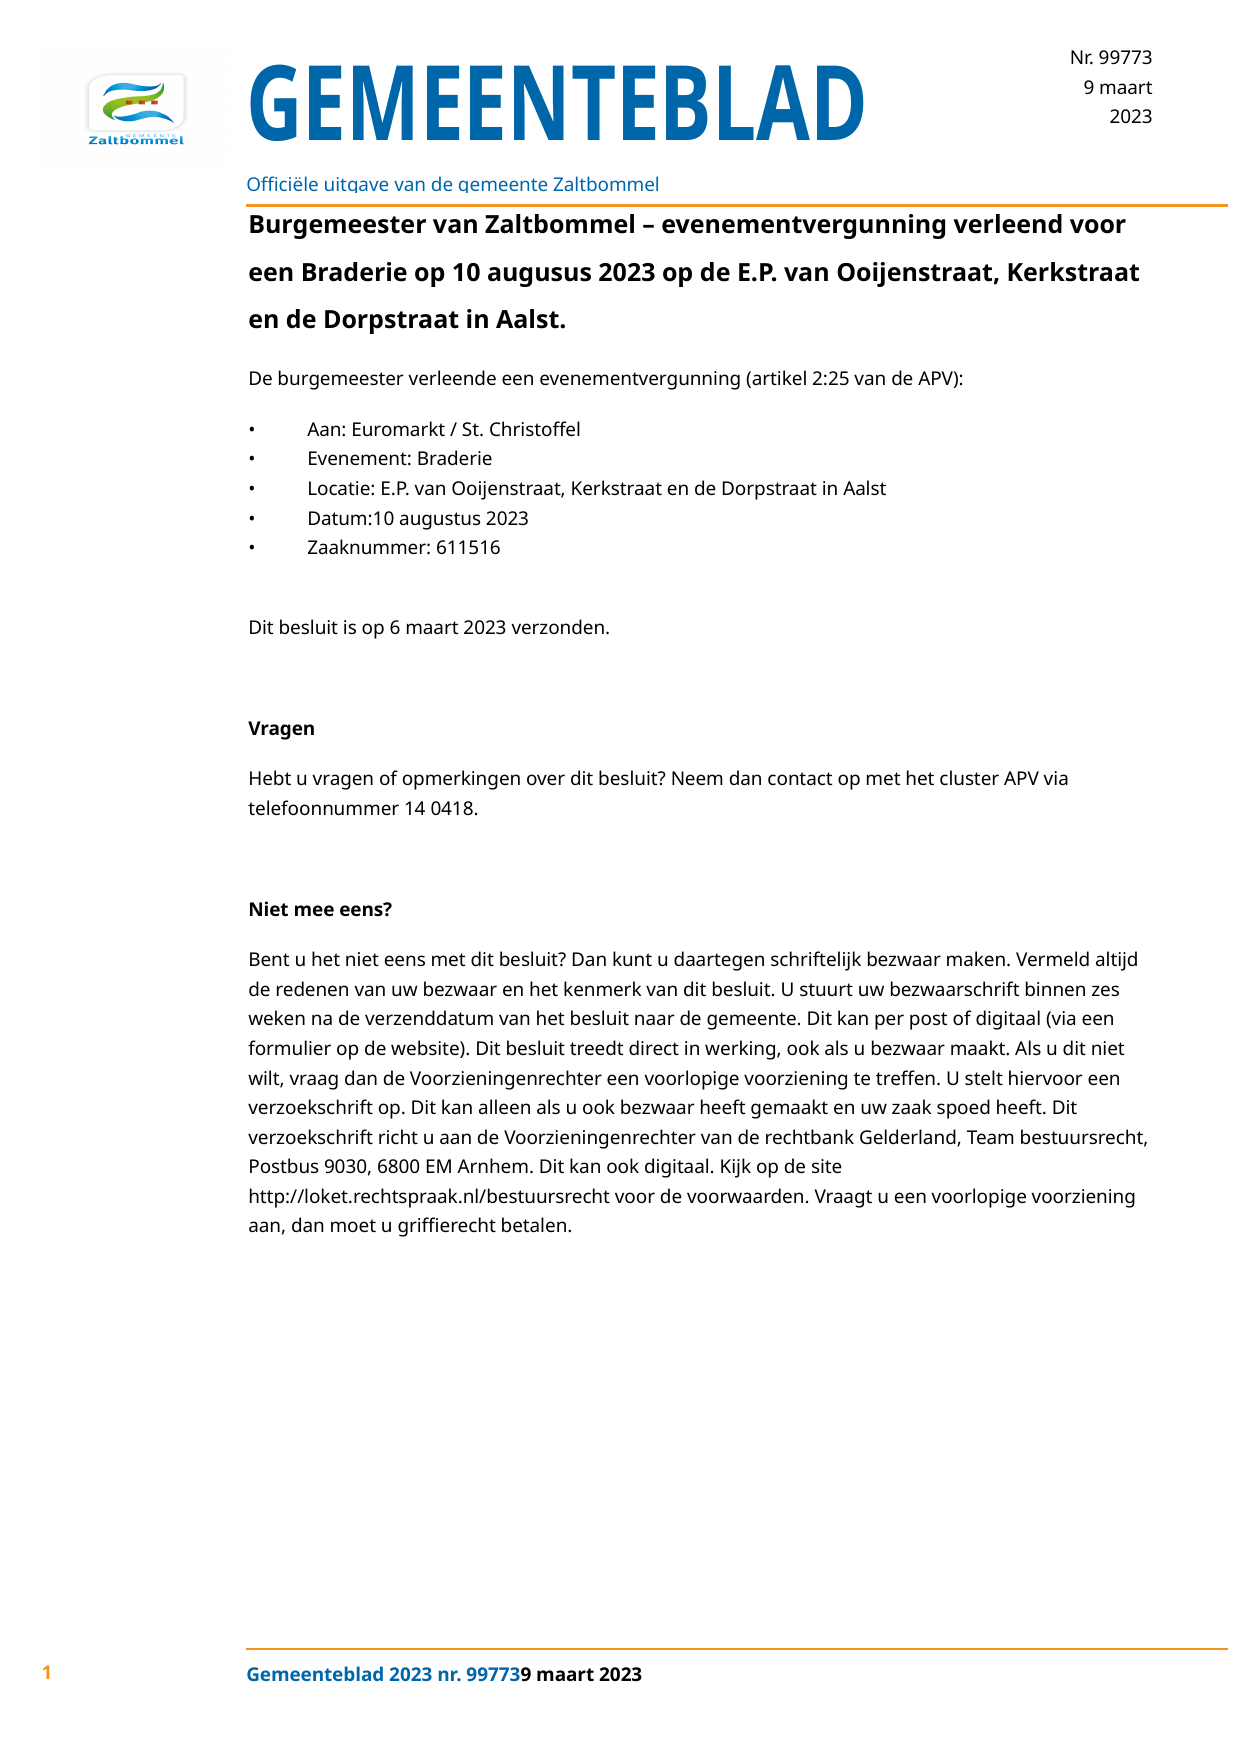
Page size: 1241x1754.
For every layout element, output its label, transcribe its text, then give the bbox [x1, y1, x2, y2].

list Evenement: Braderie [248, 446, 1152, 471]
list Zaaknummer: 611516 [248, 534, 1152, 560]
list Aan: Euromarkt / St. Christoffel [248, 416, 1152, 442]
text Dit besluit is op 6 maart 2023 verzonden. [248, 614, 1152, 640]
text Niet mee eens? [248, 896, 1152, 922]
picture [41, 47, 231, 172]
text De burgemeester verleende een evenementvergunning (artikel 2:25 van de APV): [248, 366, 1152, 391]
text Bent u het niet eens met dit besluit? Dan kunt u daartegen schriftelijk bezwaar maken. Vermeld altijd de redenen van uw bezwaar en het kenmerk van dit besluit. U stuurt uw bezwaarschrift binnen zes weken na de verzenddatum van het besluit naar de gemeente. Dit kan per post of digitaal (via een formulier op de website). Dit besluit treedt direct in werking, ook als u bezwaar maakt. Als u dit niet wilt, vraag dan de Voorzieningenrechter een voorlopige voorziening te treffen. U stelt hiervoor een verzoekschrift op. Dit kan alleen als u ook bezwaar heeft gemaakt en uw zaak spoed heeft. Dit verzoekschrift richt u aan de Voorzieningenrechter van de rechtbank Gelderland, Team bestuursrecht, Postbus 9030, 6800 EM Arnhem. Dit kan ook digitaal. Kijk op de site http://loket.rechtspraak.nl/bestuursrecht voor de voorwaarden. Vraagt u een voorlopige voorziening aan, dan moet u griffierecht betalen. [248, 946, 1152, 1238]
text Hebt u vragen of opmerkingen over dit besluit? Neem dan contact op met het cluster APV via telefoonnummer 14 0418. [248, 766, 1152, 821]
text Vragen [248, 715, 1152, 741]
list Locatie: E.P. van Ooijenstraat, Kerkstraat en de Dorpstraat in Aalst [248, 475, 1152, 501]
list Datum:10 augustus 2023 [248, 505, 1152, 530]
text Burgemeester van Zaltbommel – evenementvergunning verleend voor een Braderie op 10 augusus 2023 op de E.P. van Ooijenstraat, Kerkstraat en de Dorpstraat in Aalst. [248, 207, 1152, 336]
